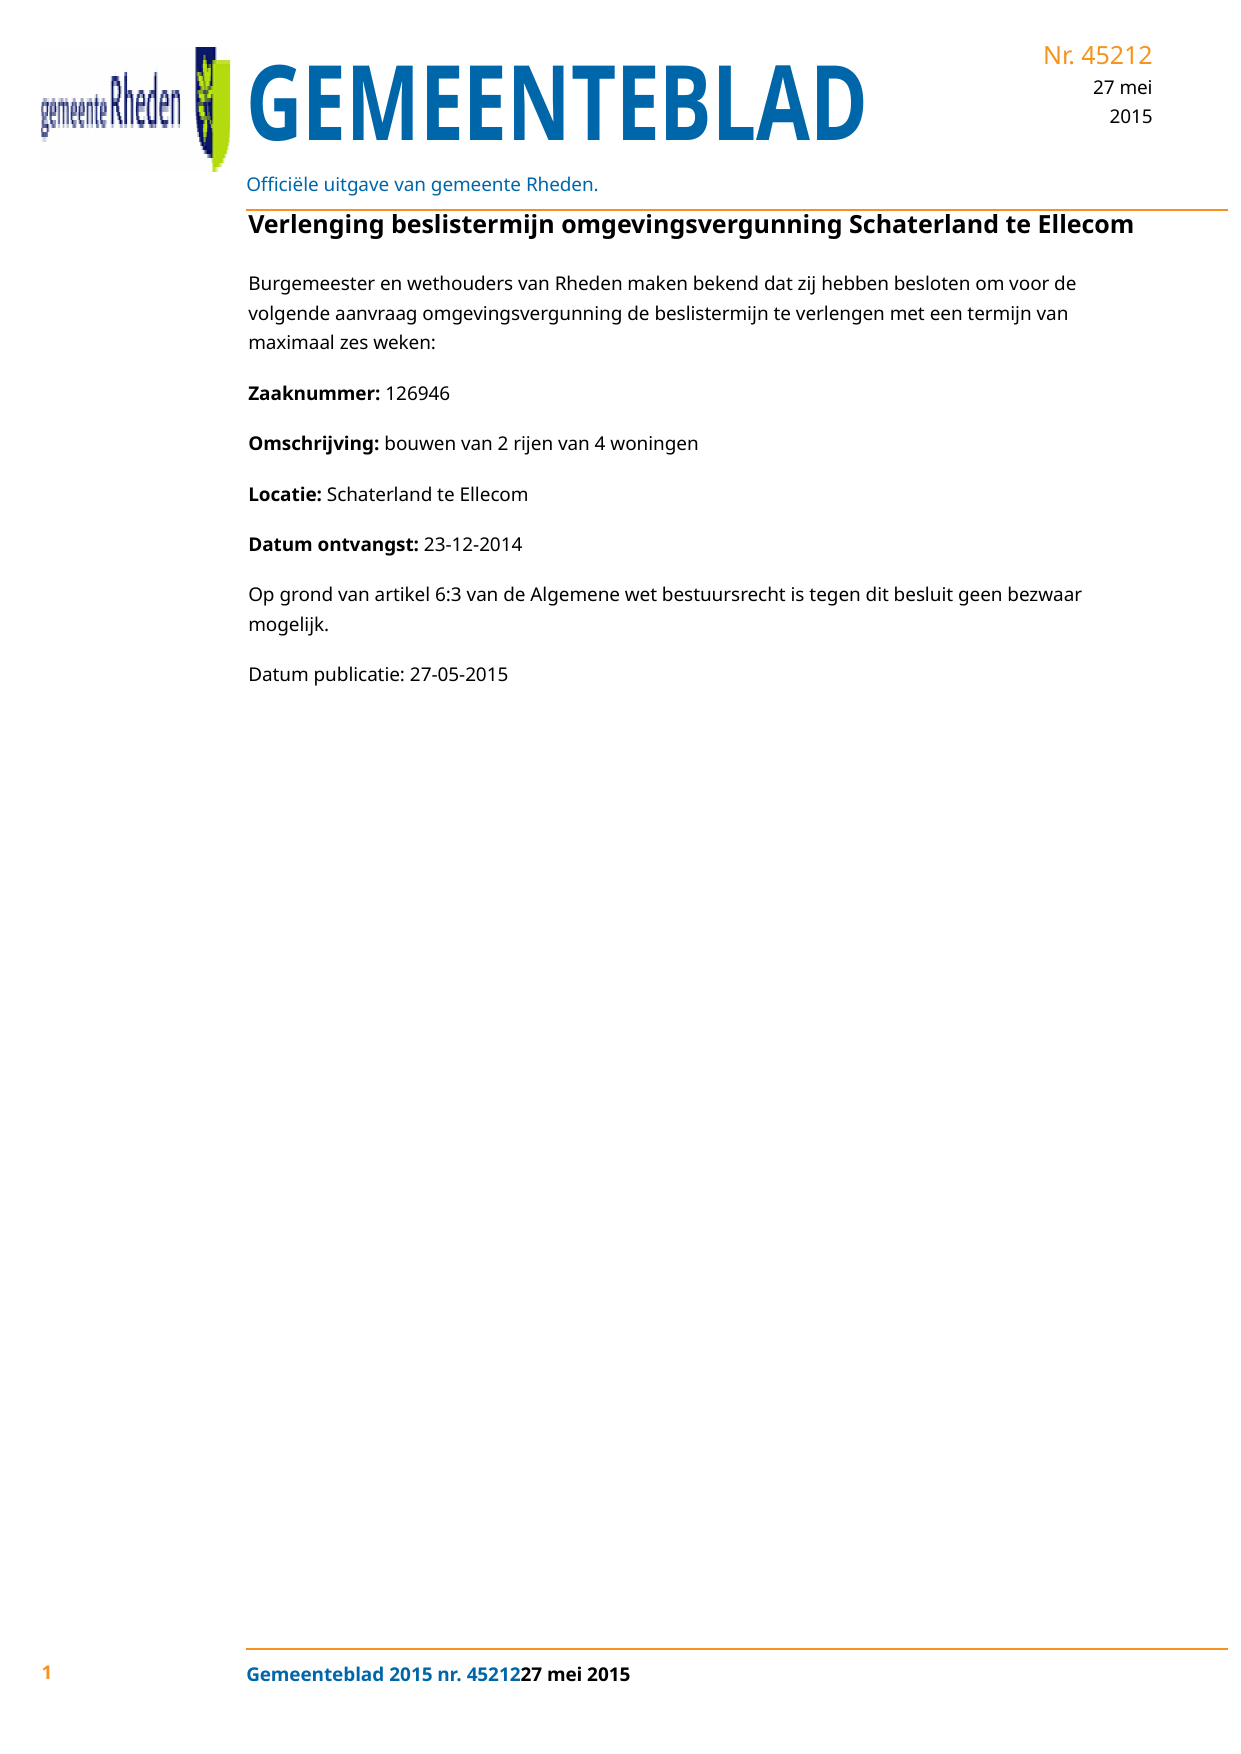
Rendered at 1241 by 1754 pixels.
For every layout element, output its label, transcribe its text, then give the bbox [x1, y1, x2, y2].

text Zaaknummer: 126946 [248, 380, 1152, 406]
text Datum ontvangst: 23-12-2014 [248, 531, 1152, 557]
text Locatie: Schaterland te Ellecom [248, 481, 1152, 506]
picture [41, 47, 231, 172]
text Op grond van artikel 6:3 van de Algemene wet bestuursrecht is tegen dit besluit geen bezwaar mogelijk. [248, 582, 1152, 637]
text Datum publicatie: 27-05-2015 [248, 662, 1152, 687]
text Omschrijving: bouwen van 2 rijen van 4 woningen [248, 430, 1152, 456]
text Burgemeester en wethouders van Rheden maken bekend dat zij hebben besloten om voor de volgende aanvraag omgevingsvergunning de beslistermijn te verlengen met een termijn van maximaal zes weken: [248, 270, 1152, 355]
text Verlenging beslistermijn omgevingsvergunning Schaterland te Ellecom [248, 211, 1152, 241]
